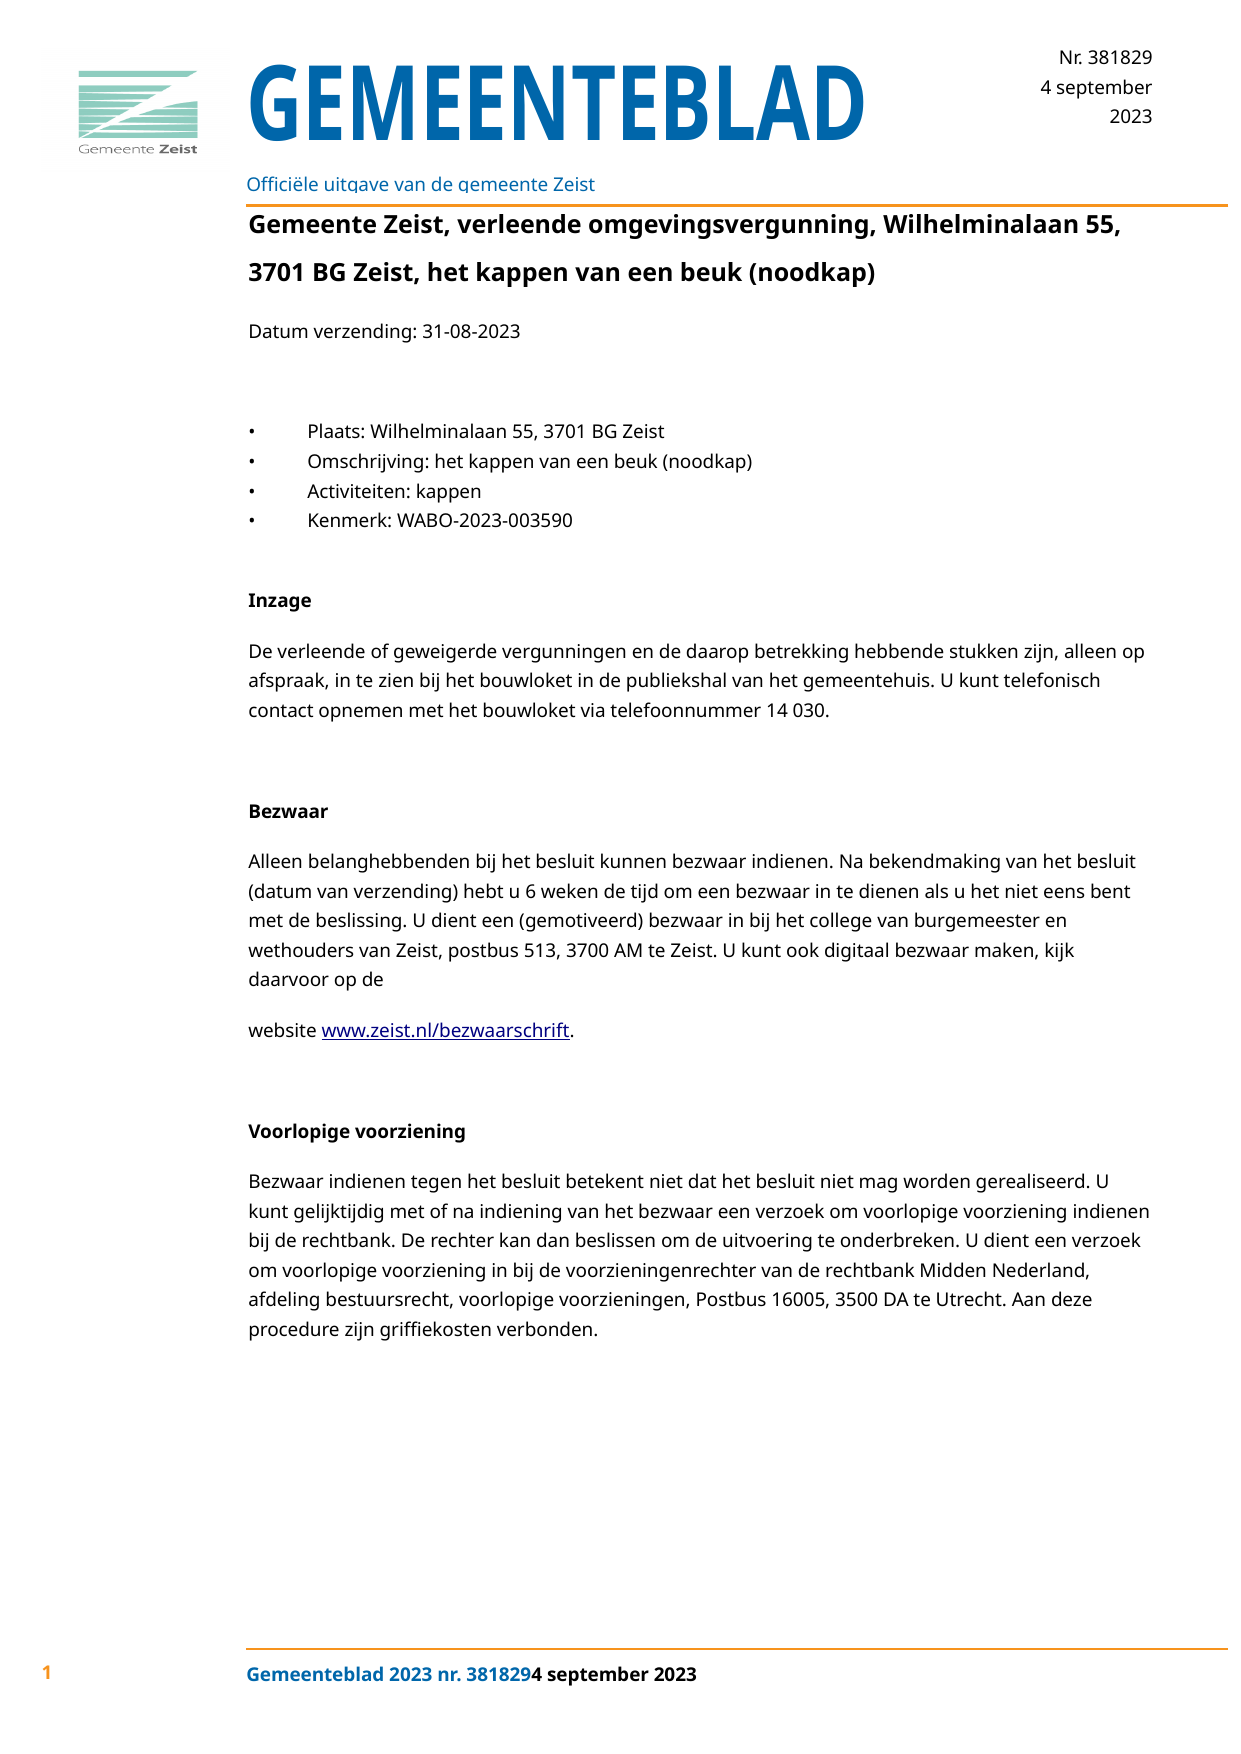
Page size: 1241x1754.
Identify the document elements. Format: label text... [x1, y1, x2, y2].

list Kenmerk: WABO-2023-003590 [248, 507, 1152, 533]
picture [41, 47, 231, 172]
text Bezwaar indienen tegen het besluit betekent niet dat het besluit niet mag worden gerealiseerd. U kunt gelijktijdig met of na indiening van het bezwaar een verzoek om voorlopige voorziening indienen bij de rechtbank. De rechter kan dan beslissen om de uitvoering te onderbreken. U dient een verzoek om voorlopige voorziening in bij de voorzieningenrechter van de rechtbank Midden Nederland, afdeling bestuursrecht, voorlopige voorzieningen, Postbus 16005, 3500 DA te Utrecht. Aan deze procedure zijn griffiekosten verbonden. [248, 1168, 1152, 1342]
list Plaats: Wilhelminalaan 55, 3701 BG Zeist [248, 419, 1152, 444]
text Alleen belanghebbenden bij het besluit kunnen bezwaar indienen. Na bekendmaking van het besluit (datum van verzending) hebt u 6 weken de tijd om een bezwaar in te dienen als u het niet eens bent met de beslissing. U dient een (gemotiveerd) bezwaar in bij het college van burgemeester en wethouders van Zeist, postbus 513, 3700 AM te Zeist. U kunt ook digitaal bezwaar maken, kijk daarvoor op de [248, 848, 1152, 992]
list Omschrijving: het kappen van een beuk (noodkap) [248, 448, 1152, 474]
text Inzage [248, 587, 1152, 613]
text De verleende of geweigerde vergunningen en de daarop betrekking hebbende stukken zijn, alleen op afspraak, in te zien bij het bouwloket in de publiekshal van het gemeentehuis. U kunt telefonisch contact opnemen met het bouwloket via telefoonnummer 14 030. [248, 638, 1152, 723]
text website www.zeist.nl/bezwaarschrift. [248, 1017, 1152, 1043]
text Voorlopige voorziening [248, 1118, 1152, 1144]
text Bezwaar [248, 798, 1152, 824]
list Activiteiten: kappen [248, 478, 1152, 504]
text Gemeente Zeist, verleende omgevingsvergunning, Wilhelminalaan 55, 3701 BG Zeist, het kappen van een beuk (noodkap) [248, 207, 1152, 288]
text Datum verzending: 31-08-2023 [248, 318, 1152, 344]
